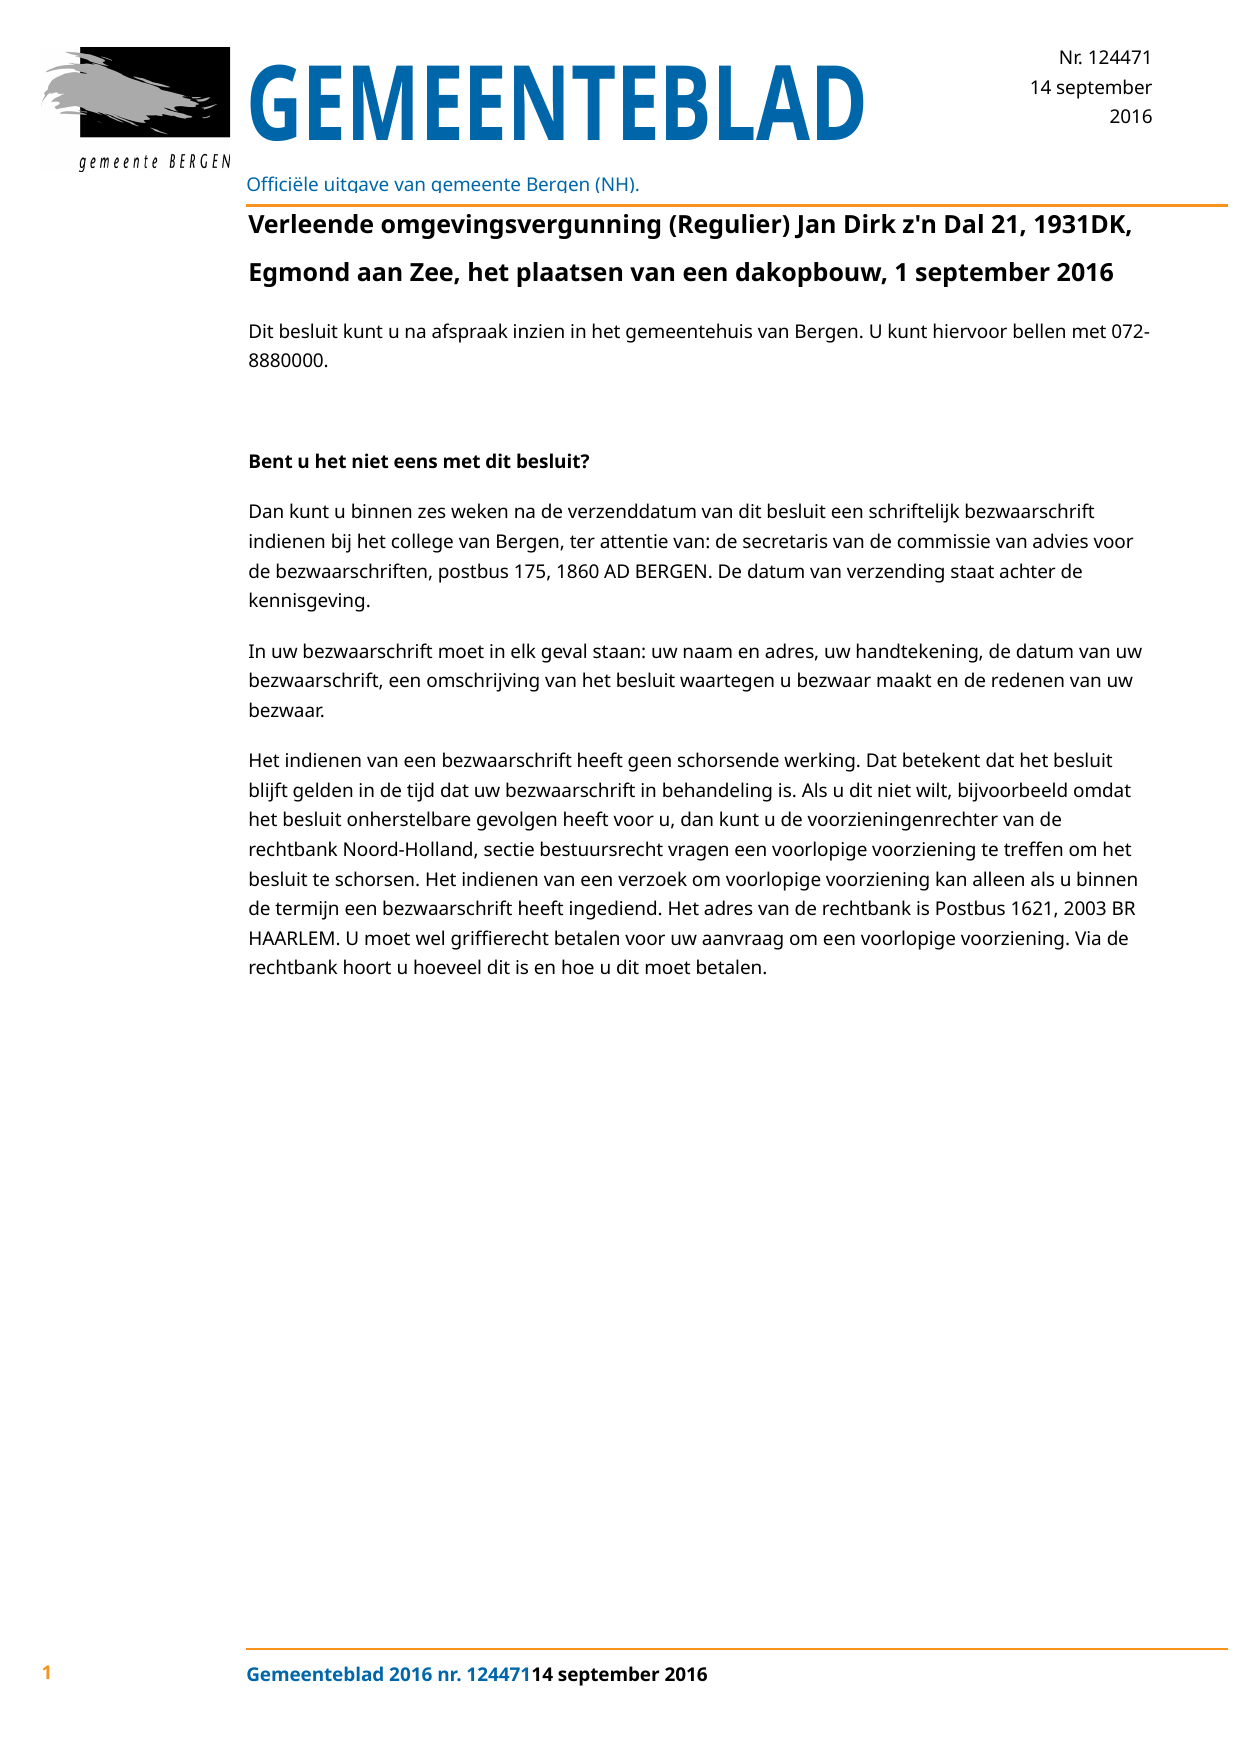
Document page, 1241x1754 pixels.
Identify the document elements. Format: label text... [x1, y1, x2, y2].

text Dan kunt u binnen zes weken na de verzenddatum van dit besluit een schriftelijk bezwaarschrift indienen bij het college van Bergen, ter attentie van: de secretaris van de commissie van advies voor de bezwaarschriften, postbus 175, 1860 AD BERGEN. De datum van verzending staat achter de kennisgeving. [248, 499, 1152, 613]
text Dit besluit kunt u na afspraak inzien in het gemeentehuis van Bergen. U kunt hiervoor bellen met 072-8880000. [248, 318, 1152, 373]
text Bent u het niet eens met dit besluit? [248, 448, 1152, 474]
text Het indienen van een bezwaarschrift heeft geen schorsende werking. Dat betekent dat het besluit blijft gelden in de tijd dat uw bezwaarschrift in behandeling is. Als u dit niet wilt, bijvoorbeeld omdat het besluit onherstelbare gevolgen heeft voor u, dan kunt u de voorzieningenrechter van de rechtbank Noord-Holland, sectie bestuursrecht vragen een voorlopige voorziening te treffen om het besluit te schorsen. Het indienen van een verzoek om voorlopige voorziening kan alleen als u binnen de termijn een bezwaarschrift heeft ingediend. Het adres van de rechtbank is Postbus 1621, 2003 BR HAARLEM. U moet wel griffierecht betalen voor uw aanvraag om een voorlopige voorziening. Via de rechtbank hoort u hoeveel dit is en hoe u dit moet betalen. [248, 747, 1152, 980]
text Verleende omgevingsvergunning (Regulier) Jan Dirk z'n Dal 21, 1931DK, Egmond aan Zee, het plaatsen van een dakopbouw, 1 september 2016 [248, 207, 1152, 288]
picture [41, 47, 231, 172]
text In uw bezwaarschrift moet in elk geval staan: uw naam en adres, uw handtekening, de datum van uw bezwaarschrift, een omschrijving van het besluit waartegen u bezwaar maakt en de redenen van uw bezwaar. [248, 638, 1152, 723]
